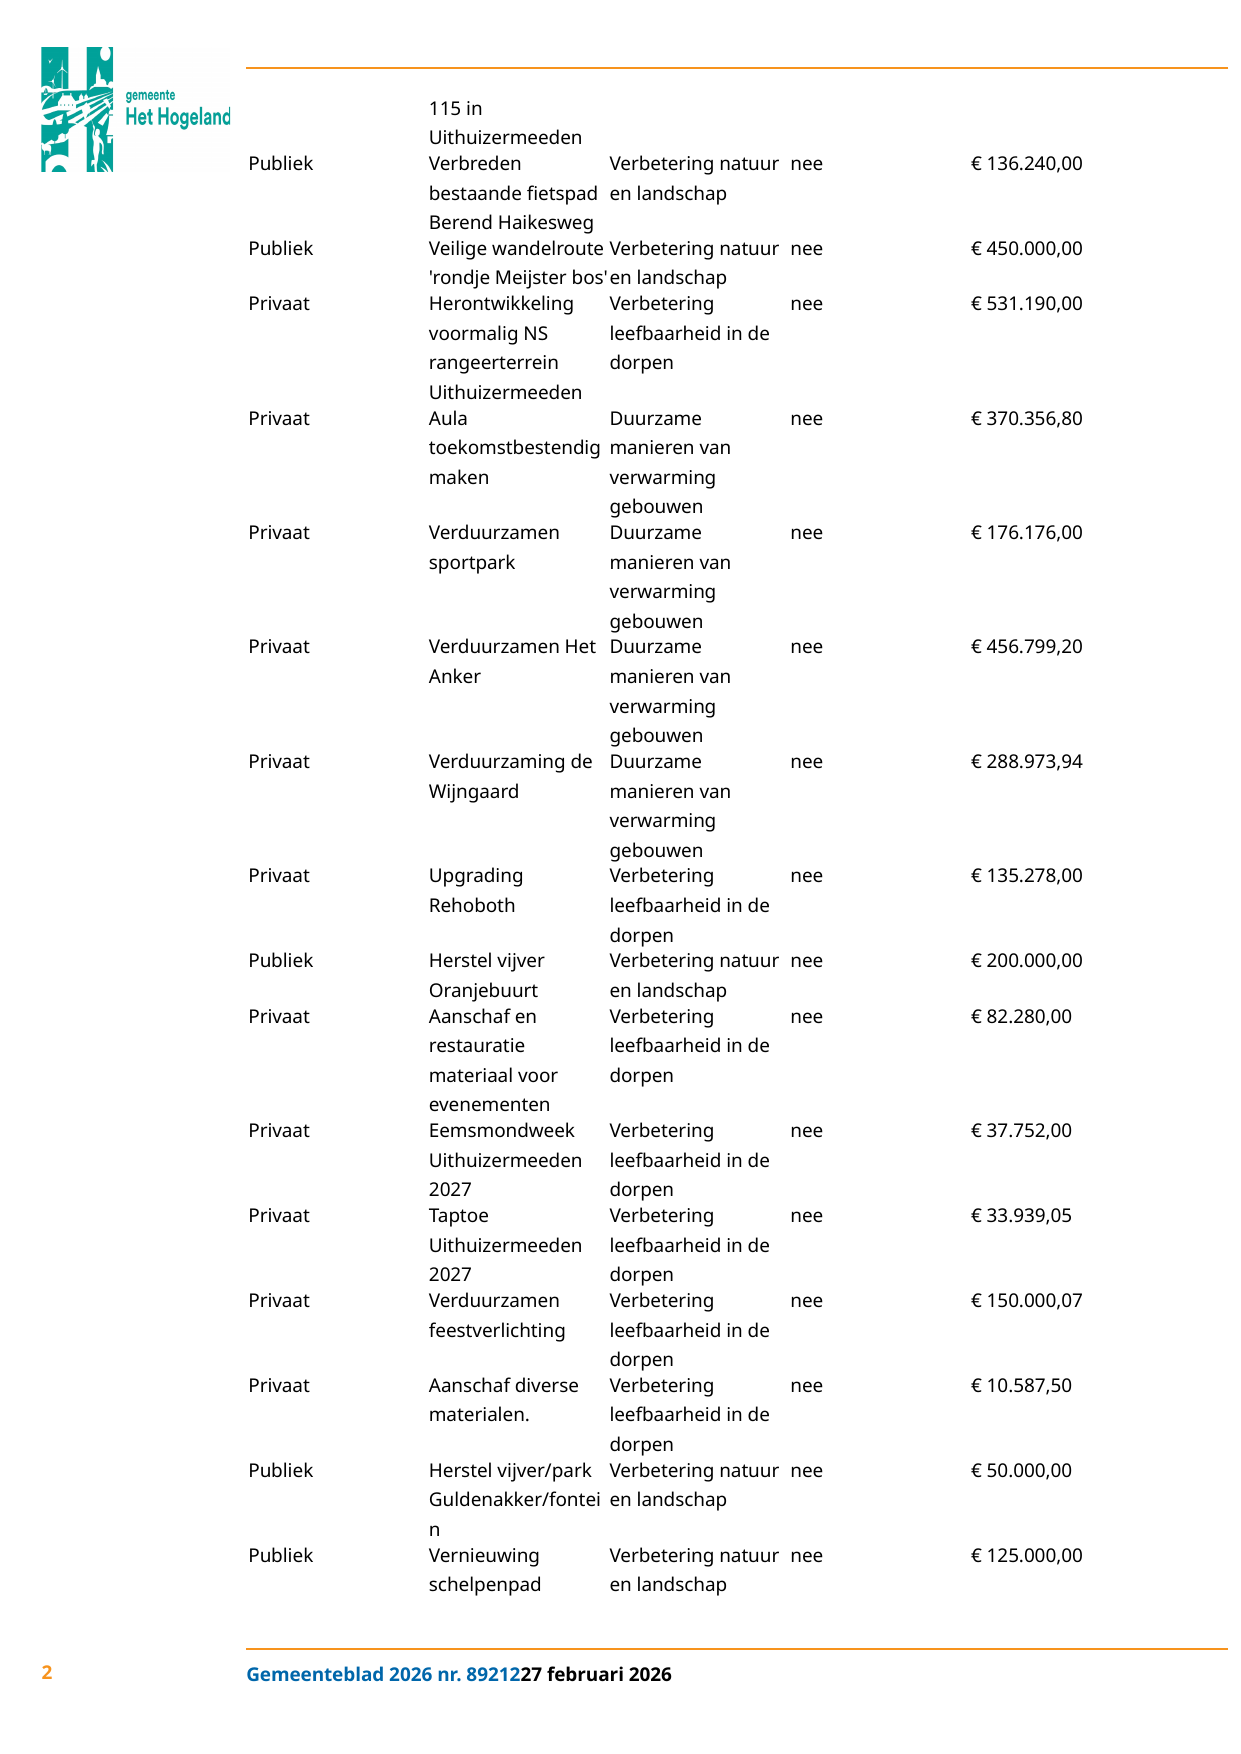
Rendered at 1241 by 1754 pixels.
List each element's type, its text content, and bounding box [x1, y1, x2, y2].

table_cell nee [790, 1003, 971, 1117]
table_cell € 176.176,00 [971, 519, 1152, 634]
table_cell € 370.356,80 [971, 405, 1152, 519]
table_cell Verduurzamen sportpark [429, 519, 609, 634]
table_cell nee [790, 1118, 971, 1202]
table_cell Duurzame manieren van verwarming gebouwen [609, 634, 790, 748]
table_cell Aula toekomstbestendig maken [429, 405, 609, 519]
table_cell Privaat [248, 519, 429, 634]
table_cell Privaat [248, 634, 429, 748]
table_cell Duurzame manieren van verwarming gebouwen [609, 748, 790, 863]
table_cell nee [790, 290, 971, 405]
table_cell Publiek [248, 235, 429, 290]
table_cell € 456.799,20 [971, 634, 1152, 748]
table_cell nee [790, 1457, 971, 1542]
table_cell € 200.000,00 [971, 948, 1152, 1003]
table_cell Verbetering leefbaarheid in de dorpen [609, 1372, 790, 1457]
table_cell Privaat [248, 748, 429, 863]
table_cell Verbetering leefbaarheid in de dorpen [609, 1003, 790, 1117]
table_cell € 288.973,94 [971, 748, 1152, 863]
table_cell € 10.587,50 [971, 1372, 1152, 1457]
table_cell Herontwikkeling voormalig NS rangeerterrein Uithuizermeeden [429, 290, 609, 405]
table_cell Privaat [248, 1287, 429, 1372]
table_cell Aanschaf diverse materialen. [429, 1372, 609, 1457]
picture [41, 47, 231, 172]
table_cell Verbetering natuur en landschap [609, 948, 790, 1003]
table_cell nee [790, 863, 971, 948]
table_cell Herstel vijver Oranjebuurt [429, 948, 609, 1003]
table_cell Verbetering leefbaarheid in de dorpen [609, 1202, 790, 1287]
table_cell [248, 95, 429, 150]
table_cell Privaat [248, 1118, 429, 1202]
table_cell € 37.752,00 [971, 1118, 1152, 1202]
table_cell Publiek [248, 1457, 429, 1542]
table_cell nee [790, 634, 971, 748]
table_cell Privaat [248, 1003, 429, 1117]
table_cell Verbetering leefbaarheid in de dorpen [609, 1118, 790, 1202]
table_cell € 531.190,00 [971, 290, 1152, 405]
table_cell Veilige wandelroute 'rondje Meijster bos' [429, 235, 609, 290]
table_cell nee [790, 235, 971, 290]
table_cell nee [790, 519, 971, 634]
table_cell Duurzame manieren van verwarming gebouwen [609, 519, 790, 634]
table_cell Vernieuwing schelpenpad [429, 1542, 609, 1597]
table_cell € 50.000,00 [971, 1457, 1152, 1542]
table_cell Verbreden bestaande fietspad Berend Haikesweg [429, 150, 609, 235]
table_cell € 82.280,00 [971, 1003, 1152, 1117]
table_cell [790, 95, 971, 150]
table_cell Verduurzamen feestverlichting [429, 1287, 609, 1372]
table_cell nee [790, 948, 971, 1003]
table_cell € 450.000,00 [971, 235, 1152, 290]
table_cell [971, 95, 1152, 150]
table_cell Verduurzamen Het Anker [429, 634, 609, 748]
table_cell Upgrading Rehoboth [429, 863, 609, 948]
table_cell [609, 95, 790, 150]
table_cell Verbetering leefbaarheid in de dorpen [609, 290, 790, 405]
table_cell Privaat [248, 863, 429, 948]
table_cell nee [790, 1542, 971, 1597]
table_cell nee [790, 1202, 971, 1287]
table_cell Verbetering natuur en landschap [609, 1457, 790, 1542]
table_cell € 135.278,00 [971, 863, 1152, 948]
table_cell Taptoe Uithuizermeeden 2027 [429, 1202, 609, 1287]
table_cell nee [790, 150, 971, 235]
table_cell € 150.000,07 [971, 1287, 1152, 1372]
table_cell Publiek [248, 948, 429, 1003]
table_cell 115 in Uithuizermeeden [429, 95, 609, 150]
table_cell Verbetering natuur en landschap [609, 235, 790, 290]
table_cell Publiek [248, 1542, 429, 1597]
table_cell Verbetering natuur en landschap [609, 1542, 790, 1597]
table_cell Verduurzaming de Wijngaard [429, 748, 609, 863]
table_cell Eemsmondweek Uithuizermeeden 2027 [429, 1118, 609, 1202]
table_cell nee [790, 748, 971, 863]
table_cell nee [790, 405, 971, 519]
table_cell Privaat [248, 1202, 429, 1287]
table_cell Herstel vijver/park Guldenakker/fontein [429, 1457, 609, 1542]
table_cell Privaat [248, 290, 429, 405]
table_cell Privaat [248, 1372, 429, 1457]
table_cell € 125.000,00 [971, 1542, 1152, 1597]
table_cell € 136.240,00 [971, 150, 1152, 235]
table_cell Publiek [248, 150, 429, 235]
table_cell nee [790, 1287, 971, 1372]
table_cell Verbetering leefbaarheid in de dorpen [609, 863, 790, 948]
table_cell Aanschaf en restauratie materiaal voor evenementen [429, 1003, 609, 1117]
table_cell nee [790, 1372, 971, 1457]
table_cell Duurzame manieren van verwarming gebouwen [609, 405, 790, 519]
table_cell Privaat [248, 405, 429, 519]
table_cell Verbetering natuur en landschap [609, 150, 790, 235]
table_cell € 33.939,05 [971, 1202, 1152, 1287]
table_cell Verbetering leefbaarheid in de dorpen [609, 1287, 790, 1372]
